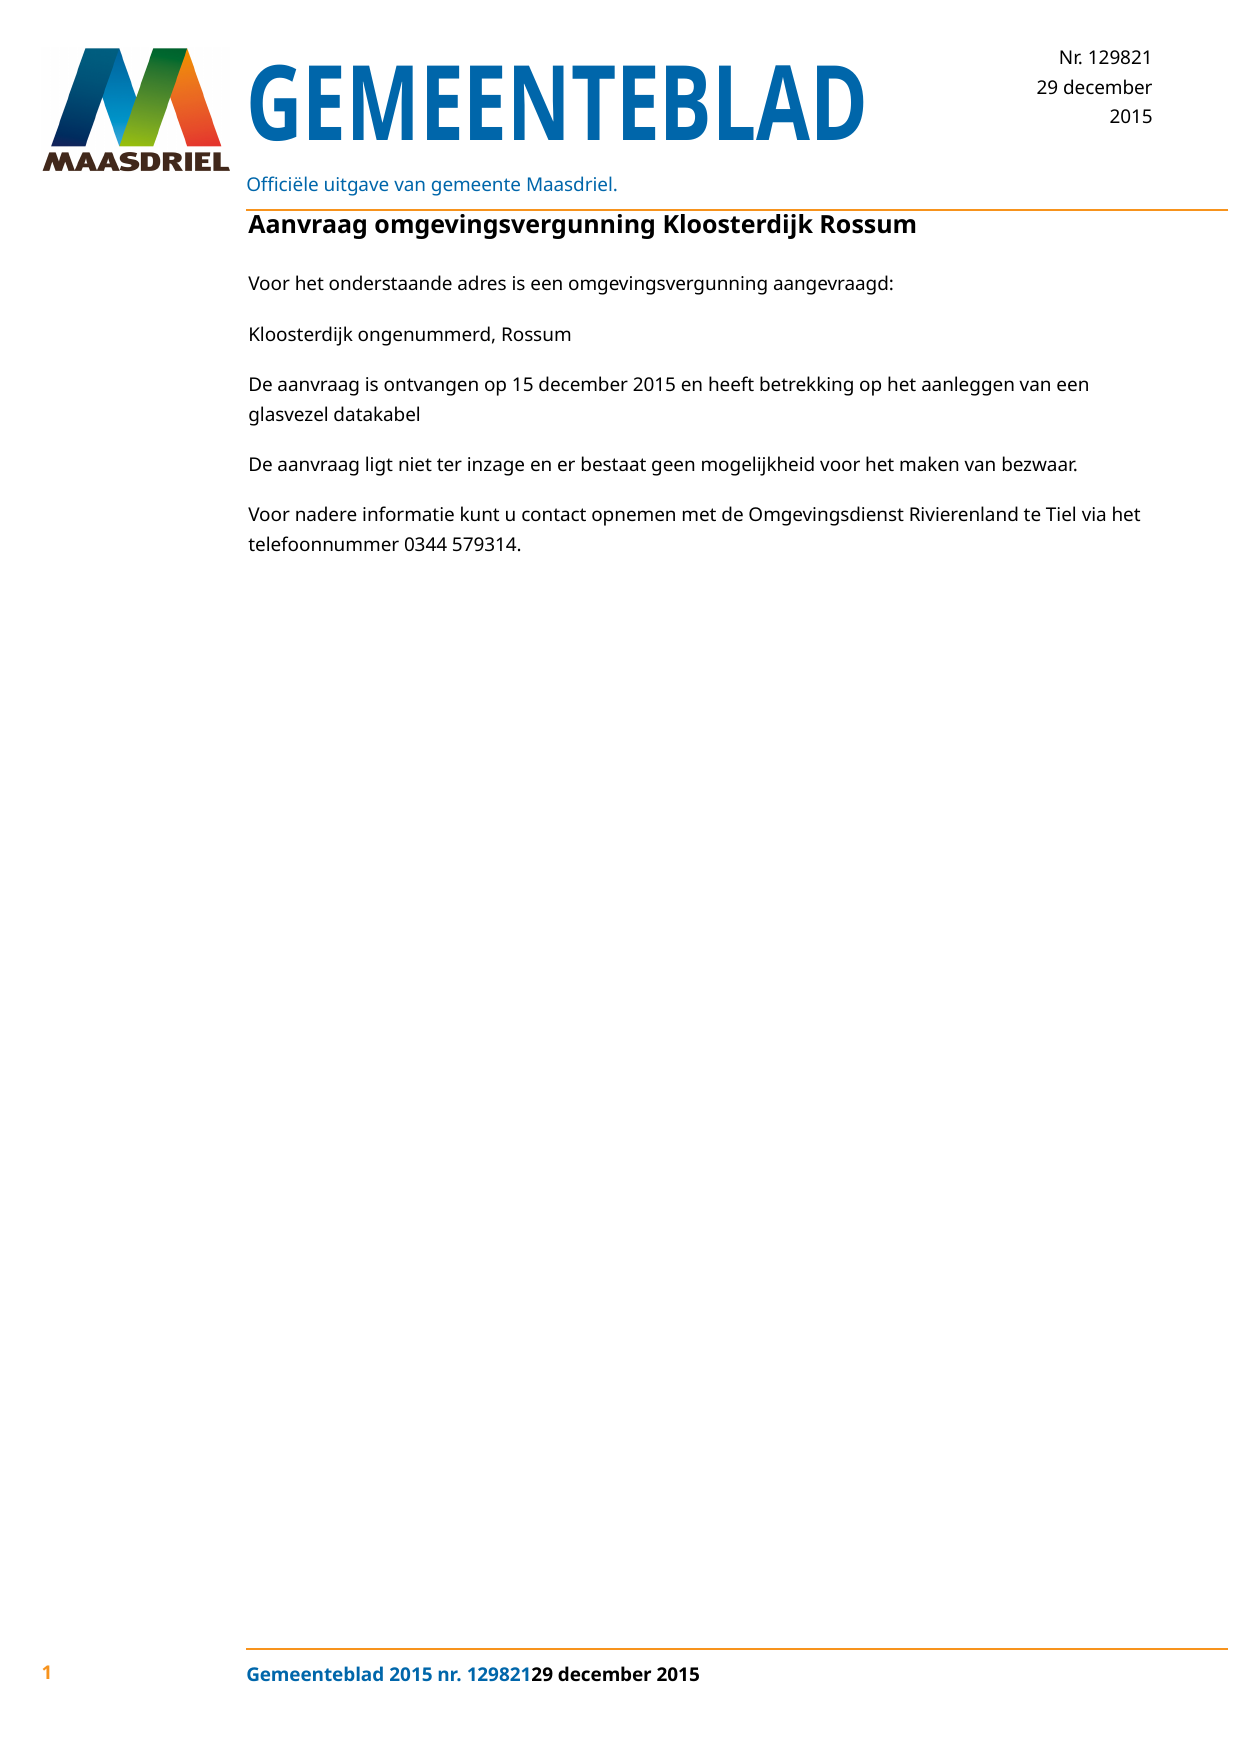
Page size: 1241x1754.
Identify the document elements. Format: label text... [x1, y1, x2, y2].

text Aanvraag omgevingsvergunning Kloosterdijk Rossum [248, 211, 1152, 241]
text Voor nadere informatie kunt u contact opnemen met de Omgevingsdienst Rivierenland te Tiel via het telefoonnummer 0344 579314. [248, 502, 1152, 557]
text Voor het onderstaande adres is een omgevingsvergunning aangevraagd: [248, 270, 1152, 296]
text De aanvraag ligt niet ter inzage en er bestaat geen mogelijkheid voor het maken van bezwaar. [248, 451, 1152, 477]
text De aanvraag is ontvangen op 15 december 2015 en heeft betrekking op het aanleggen van een glasvezel datakabel [248, 371, 1152, 426]
picture [41, 47, 231, 172]
text Kloosterdijk ongenummerd, Rossum [248, 321, 1152, 346]
